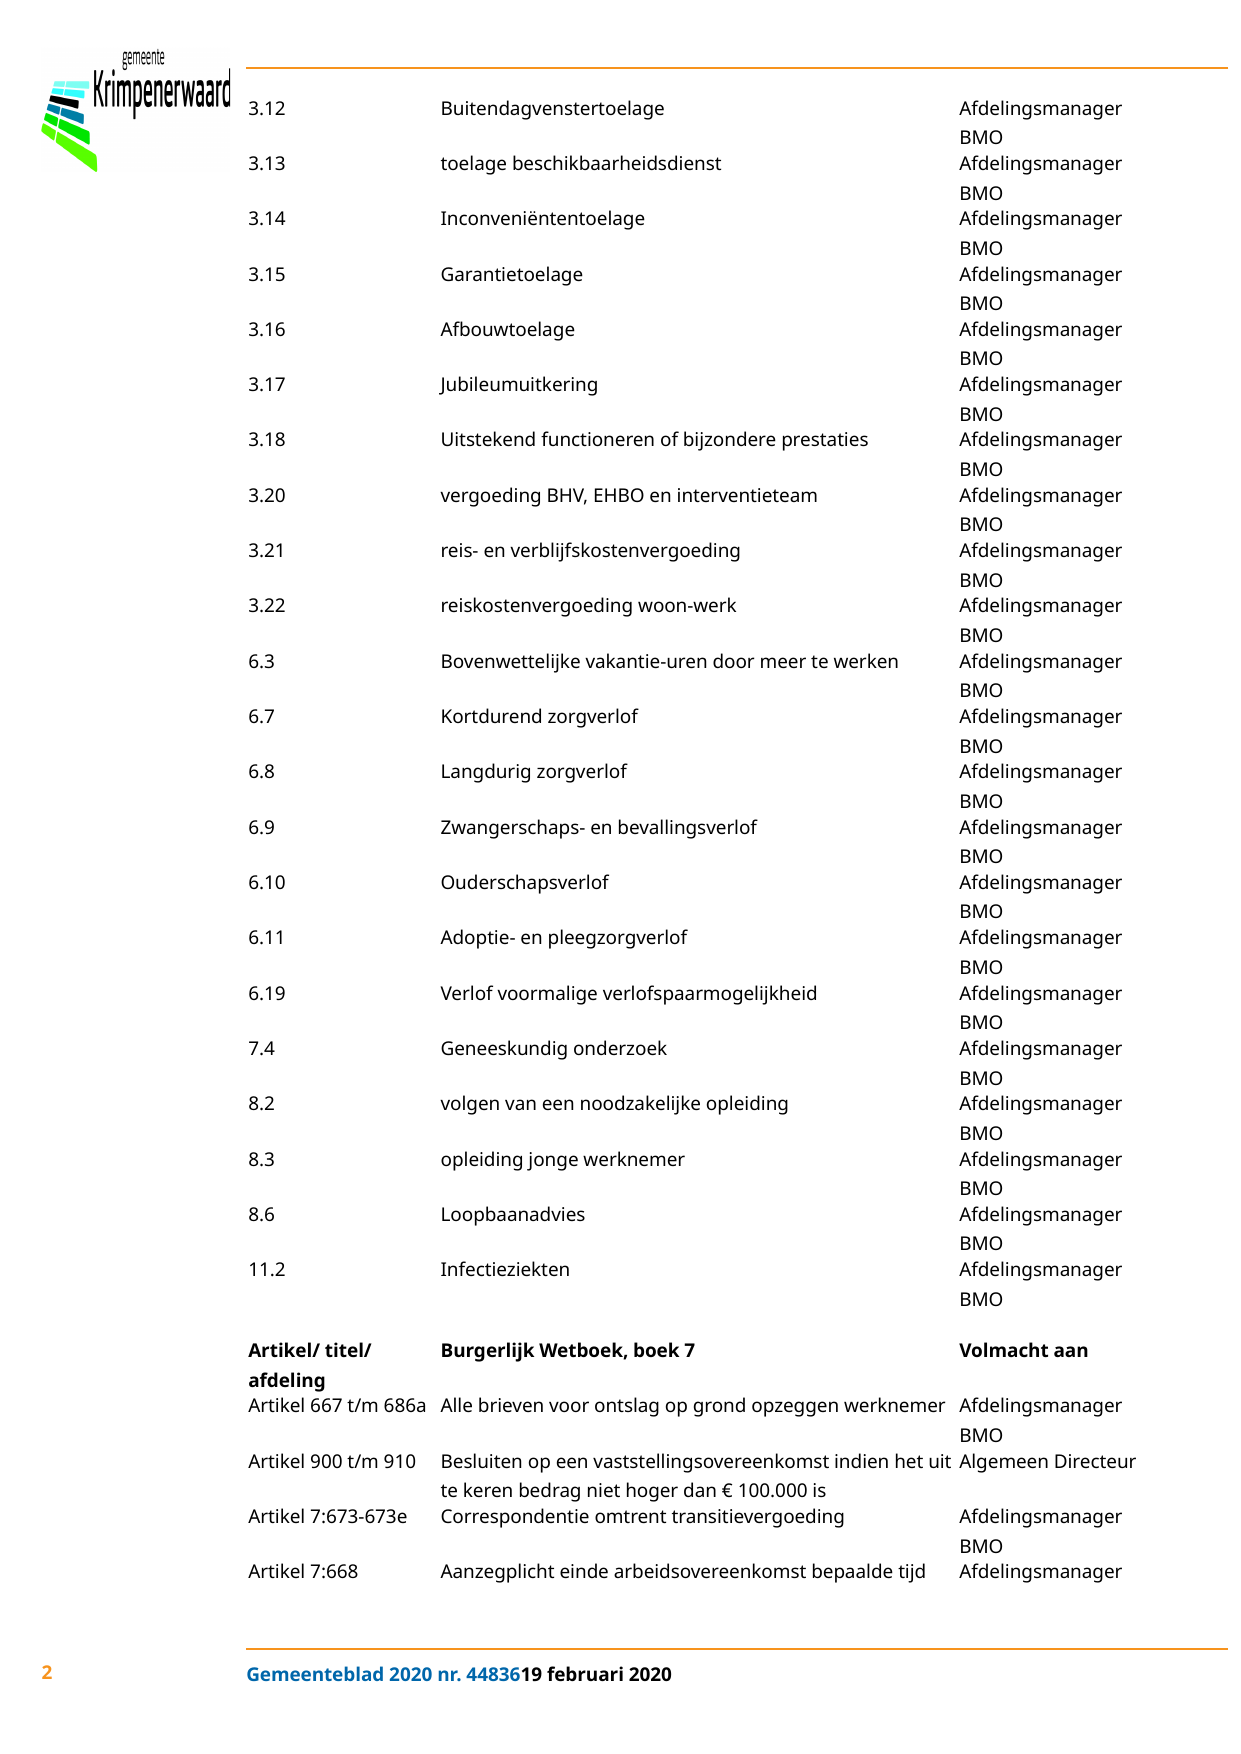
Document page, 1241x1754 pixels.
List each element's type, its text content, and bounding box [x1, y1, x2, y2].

table_cell 3.14 [248, 205, 440, 261]
table_cell 8.6 [248, 1201, 440, 1256]
table_cell Afdelingsmanager BMO [959, 980, 1152, 1035]
table_cell Algemeen Directeur [959, 1448, 1152, 1503]
table_cell 3.17 [248, 371, 440, 427]
table_cell Volmacht aan [959, 1338, 1152, 1393]
table_cell Artikel/ titel/ afdeling [248, 1338, 440, 1393]
table_cell Afdelingsmanager BMO [959, 482, 1152, 537]
table_cell Alle brieven voor ontslag op grond opzeggen werknemer [440, 1393, 959, 1448]
table_cell 3.18 [248, 427, 440, 482]
table_cell Artikel 7:673-673e [248, 1503, 440, 1559]
table_cell Kortdurend zorgverlof [440, 703, 959, 758]
table_cell 6.3 [248, 648, 440, 703]
table_cell 6.11 [248, 925, 440, 980]
table_cell 6.19 [248, 980, 440, 1035]
table_cell Afdelingsmanager BMO [959, 869, 1152, 924]
table_cell Buitendagvenstertoelage [440, 95, 959, 150]
table_cell 8.3 [248, 1146, 440, 1201]
table_cell [440, 1312, 959, 1337]
table_cell 6.7 [248, 703, 440, 758]
table_cell Correspondentie omtrent transitievergoeding [440, 1503, 959, 1559]
table_cell Ouderschapsverlof [440, 869, 959, 924]
table_cell vergoeding BHV, EHBO en interventieteam [440, 482, 959, 537]
table_cell 8.2 [248, 1090, 440, 1146]
table_cell Aanzegplicht einde arbeidsovereenkomst bepaalde tijd [440, 1559, 959, 1584]
table_cell Garantietoelage [440, 261, 959, 316]
table_cell Afdelingsmanager BMO [959, 261, 1152, 316]
table_cell 3.22 [248, 593, 440, 648]
table_cell Artikel 7:668 [248, 1559, 440, 1584]
table_cell Afdelingsmanager BMO [959, 1035, 1152, 1090]
table_cell toelage beschikbaarheidsdienst [440, 150, 959, 205]
table_cell Besluiten op een vaststellingsovereenkomst indien het uit te keren bedrag niet hoger dan € 100.000 is [440, 1448, 959, 1503]
table_cell Afdelingsmanager BMO [959, 593, 1152, 648]
table_cell Artikel 900 t/m 910 [248, 1448, 440, 1503]
table_cell Geneeskundig onderzoek [440, 1035, 959, 1090]
table_cell Afdelingsmanager BMO [959, 537, 1152, 593]
table_cell 3.12 [248, 95, 440, 150]
table_cell 6.9 [248, 814, 440, 869]
table_cell Jubileumuitkering [440, 371, 959, 427]
table_cell Uitstekend functioneren of bijzondere prestaties [440, 427, 959, 482]
table_cell reis- en verblijfskostenvergoeding [440, 537, 959, 593]
table_cell Bovenwettelijke vakantie-uren door meer te werken [440, 648, 959, 703]
table_cell Afdelingsmanager BMO [959, 759, 1152, 814]
table_cell volgen van een noodzakelijke opleiding [440, 1090, 959, 1146]
table_cell Inconveniëntentoelage [440, 205, 959, 261]
table_cell 3.15 [248, 261, 440, 316]
table_cell Infectieziekten [440, 1256, 959, 1312]
table_cell Afdelingsmanager BMO [959, 371, 1152, 427]
table_cell Afdelingsmanager BMO [959, 427, 1152, 482]
table_cell Afdelingsmanager BMO [959, 648, 1152, 703]
table_cell Afdelingsmanager BMO [959, 95, 1152, 150]
picture [41, 47, 231, 172]
table_cell Afdelingsmanager [959, 1559, 1152, 1584]
table_cell Langdurig zorgverlof [440, 759, 959, 814]
table_cell Verlof voormalige verlofspaarmogelijkheid [440, 980, 959, 1035]
table_cell Afdelingsmanager BMO [959, 925, 1152, 980]
table_cell [959, 1312, 1152, 1337]
table_cell Afdelingsmanager BMO [959, 316, 1152, 371]
table_cell Adoptie- en pleegzorgverlof [440, 925, 959, 980]
table_cell Afdelingsmanager BMO [959, 1090, 1152, 1146]
table_cell Artikel 667 t/m 686a [248, 1393, 440, 1448]
table_cell [248, 1312, 440, 1337]
table_cell opleiding jonge werknemer [440, 1146, 959, 1201]
table_cell 6.8 [248, 759, 440, 814]
table_cell Afdelingsmanager BMO [959, 1146, 1152, 1201]
table_cell Loopbaanadvies [440, 1201, 959, 1256]
table_cell Afdelingsmanager BMO [959, 814, 1152, 869]
table_cell reiskostenvergoeding woon-werk [440, 593, 959, 648]
table_cell Afdelingsmanager BMO [959, 703, 1152, 758]
table_cell Afdelingsmanager BMO [959, 1393, 1152, 1448]
table_cell 11.2 [248, 1256, 440, 1312]
table_cell Afdelingsmanager BMO [959, 1201, 1152, 1256]
table_cell Zwangerschaps- en bevallingsverlof [440, 814, 959, 869]
table_cell 7.4 [248, 1035, 440, 1090]
table_cell Burgerlijk Wetboek, boek 7 [440, 1338, 959, 1393]
table_cell Afdelingsmanager BMO [959, 1503, 1152, 1559]
table_cell 6.10 [248, 869, 440, 924]
table_cell 3.20 [248, 482, 440, 537]
table_cell Afbouwtoelage [440, 316, 959, 371]
table_cell 3.13 [248, 150, 440, 205]
table_cell 3.16 [248, 316, 440, 371]
table_cell Afdelingsmanager BMO [959, 150, 1152, 205]
table_cell Afdelingsmanager BMO [959, 205, 1152, 261]
table_cell 3.21 [248, 537, 440, 593]
table_cell Afdelingsmanager BMO [959, 1256, 1152, 1312]
